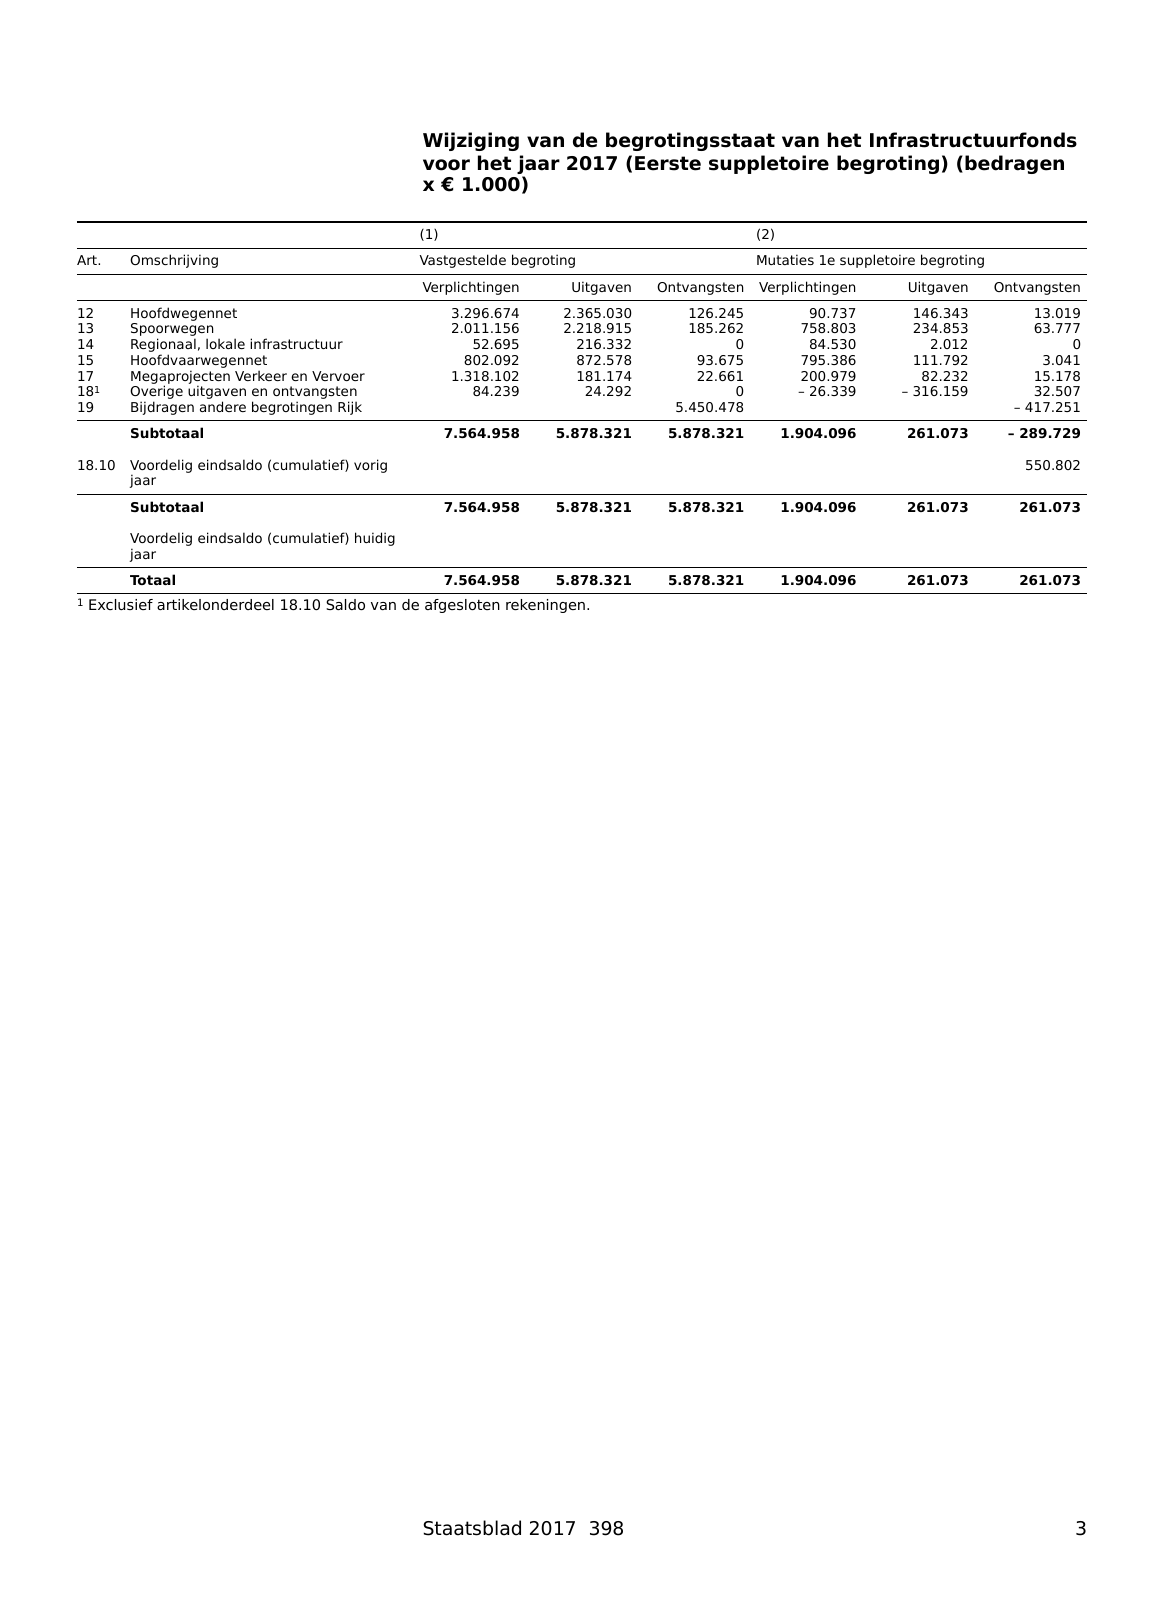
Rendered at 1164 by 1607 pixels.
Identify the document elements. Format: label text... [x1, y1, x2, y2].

table_cell 17 [77, 369, 124, 384]
table_cell 550.802 [974, 458, 1087, 494]
table_cell 13.019 [974, 301, 1087, 321]
table_cell 758.803 [750, 321, 862, 337]
table_cell 181.174 [526, 369, 638, 384]
table_cell Regionaal, lokale infrastructuur [124, 337, 413, 353]
table_cell 90.737 [750, 301, 862, 321]
table_cell 5.878.321 [638, 495, 750, 515]
table_cell [862, 458, 974, 494]
table_cell 111.792 [862, 353, 974, 368]
table_cell 1.904.096 [750, 421, 862, 442]
table_cell 126.245 [638, 301, 750, 321]
table_cell 0 [638, 384, 750, 400]
table_cell [750, 515, 862, 531]
table_cell Megaprojecten Verkeer en Vervoer [124, 369, 413, 384]
table_cell 261.073 [974, 568, 1087, 593]
table_cell [974, 515, 1087, 531]
table_cell 0 [974, 337, 1087, 353]
table_cell 93.675 [638, 353, 750, 368]
table_cell [638, 515, 750, 531]
table_cell 32.507 [974, 384, 1087, 400]
table_cell 82.232 [862, 369, 974, 384]
table_cell – 289.729 [974, 421, 1087, 442]
table_cell Mutaties 1e suppletoire begroting [750, 249, 1087, 274]
table_cell 2.011.156 [413, 321, 526, 337]
table_header (1) [413, 223, 750, 247]
table_cell [750, 531, 862, 567]
table_cell – 316.159 [862, 384, 974, 400]
table_cell Uitgaven [862, 275, 974, 300]
table_cell [526, 515, 638, 531]
table_header (2) [750, 223, 1087, 247]
table_cell Vastgestelde begroting [413, 249, 750, 274]
table_cell 181 [77, 384, 124, 400]
table_cell 200.979 [750, 369, 862, 384]
table_cell 84.239 [413, 384, 526, 400]
table_cell [77, 421, 124, 442]
table_cell [413, 458, 526, 494]
table_cell 1.904.096 [750, 495, 862, 515]
table_cell [413, 531, 526, 567]
table_cell [124, 275, 413, 300]
table_cell 5.878.321 [526, 421, 638, 442]
table_cell [124, 515, 413, 531]
table_cell 261.073 [862, 495, 974, 515]
table_cell 7.564.958 [413, 568, 526, 593]
table_cell 22.661 [638, 369, 750, 384]
table_cell [974, 442, 1087, 457]
table_cell [413, 442, 526, 457]
table_cell 2.365.030 [526, 301, 638, 321]
table_header [124, 223, 413, 247]
table_cell 261.073 [862, 421, 974, 442]
table_cell Voordelig eindsaldo (cumulatief) huidig jaar [124, 531, 413, 567]
table_cell 5.878.321 [526, 568, 638, 593]
table_cell [124, 442, 413, 457]
table_cell [862, 400, 974, 420]
table_cell 3.041 [974, 353, 1087, 368]
table_cell 146.343 [862, 301, 974, 321]
table_cell [77, 531, 124, 567]
table_cell Verplichtingen [750, 275, 862, 300]
table_cell [862, 531, 974, 567]
table_cell 1.904.096 [750, 568, 862, 593]
table_cell 84.530 [750, 337, 862, 353]
table_cell 7.564.958 [413, 495, 526, 515]
table_cell 7.564.958 [413, 421, 526, 442]
table_cell 2.012 [862, 337, 974, 353]
table_cell Omschrijving [124, 249, 413, 274]
table_cell [413, 515, 526, 531]
table_cell Overige uitgaven en ontvangsten [124, 384, 413, 400]
table_cell Art. [77, 249, 124, 274]
table_cell Spoorwegen [124, 321, 413, 337]
table_cell [77, 515, 124, 531]
table_cell 185.262 [638, 321, 750, 337]
table_cell [77, 495, 124, 515]
subtitle Wijziging van de begrotingsstaat van het Infrastructuurfonds voor het jaar 2017 (Eerste suppletoire begroting) (bedragen x € 1.000) [422, 130, 1087, 196]
table_cell [526, 458, 638, 494]
table_cell 24.292 [526, 384, 638, 400]
table_cell 14 [77, 337, 124, 353]
table_cell 261.073 [974, 495, 1087, 515]
table_cell Bijdragen andere begrotingen Rijk [124, 400, 413, 420]
table_cell Hoofdwegennet [124, 301, 413, 321]
table_cell 5.878.321 [638, 421, 750, 442]
table_cell Ontvangsten [974, 275, 1087, 300]
table_cell 234.853 [862, 321, 974, 337]
table_cell 52.695 [413, 337, 526, 353]
table_cell 5.878.321 [526, 495, 638, 515]
table_cell – 417.251 [974, 400, 1087, 420]
table_cell [526, 400, 638, 420]
table_cell 0 [638, 337, 750, 353]
table_header [77, 223, 124, 247]
table_cell 63.777 [974, 321, 1087, 337]
table_cell Totaal [124, 568, 413, 593]
table_cell [77, 568, 124, 593]
table_cell [77, 442, 124, 457]
table_cell 19 [77, 400, 124, 420]
table_cell [638, 458, 750, 494]
table_cell Subtotaal [124, 421, 413, 442]
table_cell Uitgaven [526, 275, 638, 300]
table_cell [77, 275, 124, 300]
table_cell 2.218.915 [526, 321, 638, 337]
table_cell 13 [77, 321, 124, 337]
table_cell [974, 531, 1087, 567]
table_cell Voordelig eindsaldo (cumulatief) vorig jaar [124, 458, 413, 494]
table_cell 216.332 [526, 337, 638, 353]
table_cell 3.296.674 [413, 301, 526, 321]
table_cell [750, 400, 862, 420]
table_cell [638, 442, 750, 457]
table_cell [750, 458, 862, 494]
table_cell [862, 442, 974, 457]
table_cell Ontvangsten [638, 275, 750, 300]
table_cell 18.10 [77, 458, 124, 494]
table_cell 261.073 [862, 568, 974, 593]
table_cell Subtotaal [124, 495, 413, 515]
table_cell 5.450.478 [638, 400, 750, 420]
table_cell 795.386 [750, 353, 862, 368]
table_cell 15 [77, 353, 124, 368]
table_cell Verplichtingen [413, 275, 526, 300]
table_cell 872.578 [526, 353, 638, 368]
table_cell 5.878.321 [638, 568, 750, 593]
table_cell 1 Exclusief artikelonderdeel 18.10 Saldo van de afgesloten rekeningen. [77, 594, 1087, 614]
table_cell Hoofdvaarwegennet [124, 353, 413, 368]
table_cell 1.318.102 [413, 369, 526, 384]
table_cell 12 [77, 301, 124, 321]
table_cell [862, 515, 974, 531]
table_cell [526, 442, 638, 457]
table_cell 802.092 [413, 353, 526, 368]
table_cell 15.178 [974, 369, 1087, 384]
table_cell [638, 531, 750, 567]
table_cell [526, 531, 638, 567]
table_cell – 26.339 [750, 384, 862, 400]
table_cell [750, 442, 862, 457]
table_cell [413, 400, 526, 420]
